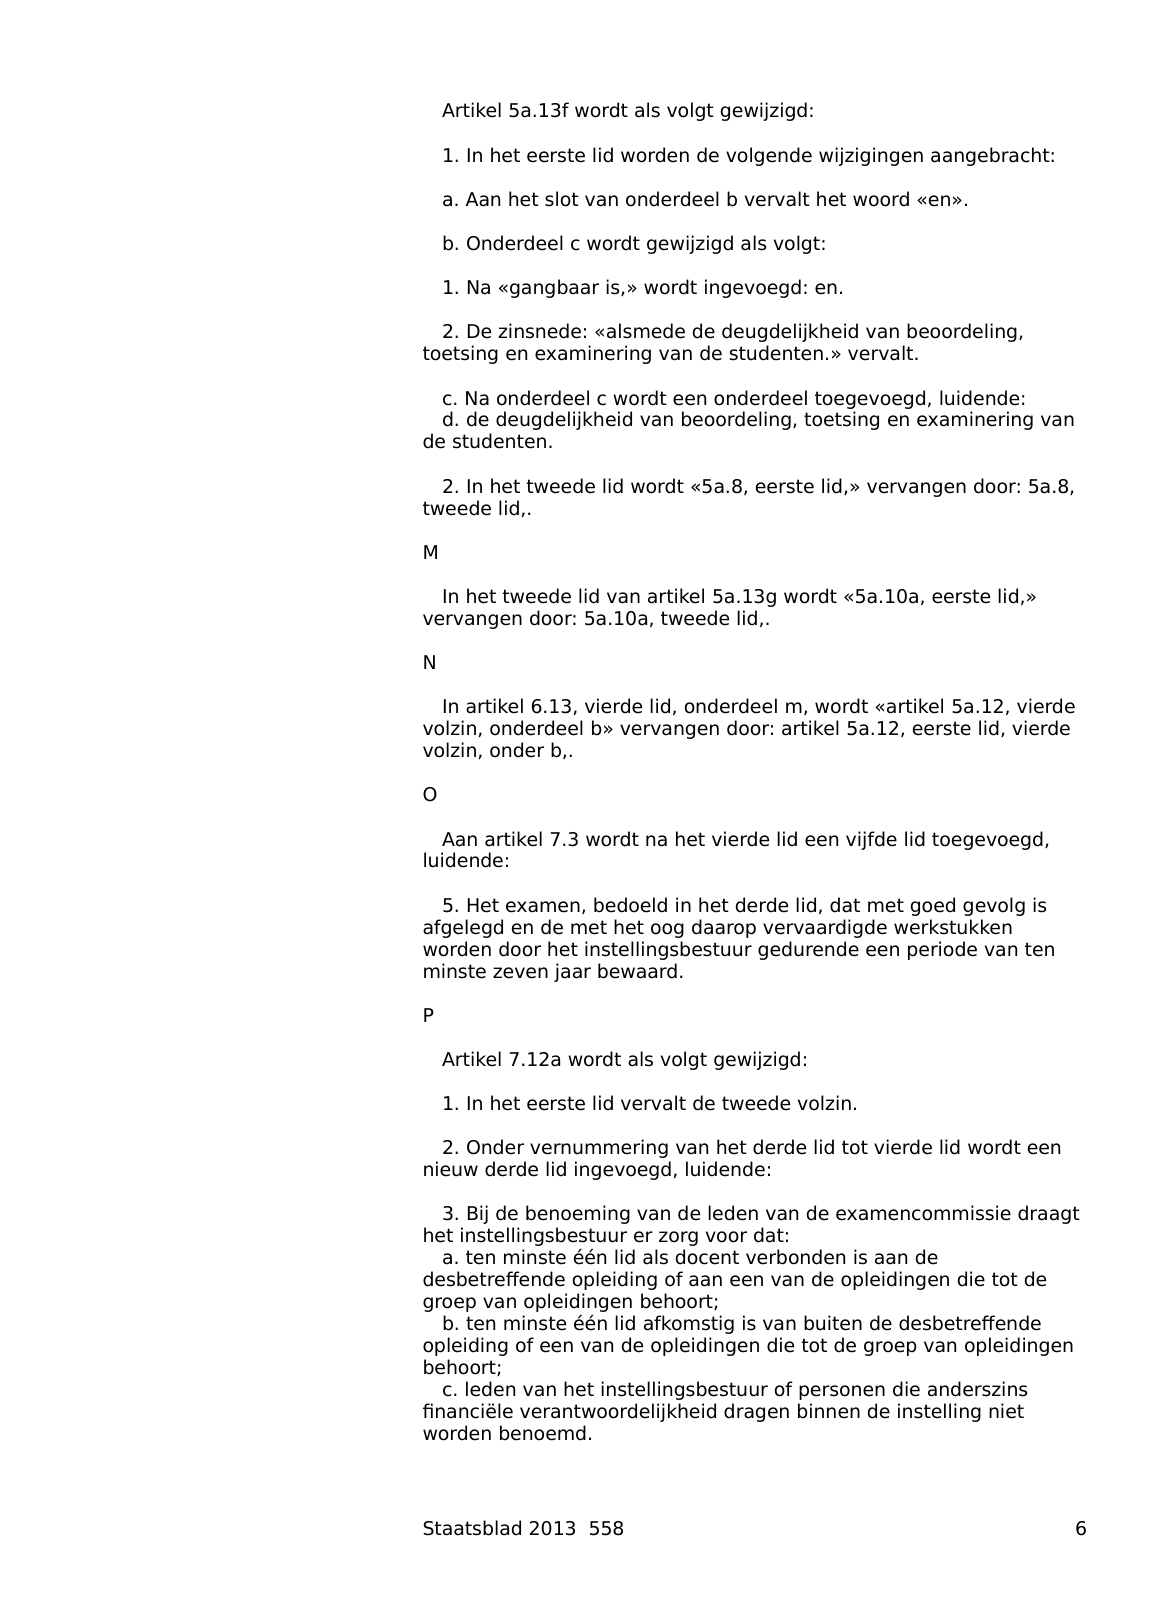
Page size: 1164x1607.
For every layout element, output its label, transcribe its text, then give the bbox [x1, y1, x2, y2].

text 2. In het tweede lid wordt «5a.8, eerste lid,» vervangen door: 5a.8, tweede lid,. [422, 476, 1087, 519]
text O [422, 784, 1087, 806]
text 3. Bij de benoeming van de leden van de examencommissie draagt het instellingsbestuur er zorg voor dat: [422, 1203, 1087, 1247]
text d. de deugdelijkheid van beoordeling, toetsing en examinering van de studenten. [422, 409, 1087, 453]
text Artikel 7.12a wordt als volgt gewijzigd: [422, 1049, 1087, 1071]
text P [422, 1005, 1087, 1027]
text N [422, 652, 1087, 674]
text b. Onderdeel c wordt gewijzigd als volgt: [422, 233, 1087, 255]
text 1. Na «gangbaar is,» wordt ingevoegd: en. [422, 277, 1087, 299]
text 1. In het eerste lid vervalt de tweede volzin. [422, 1093, 1087, 1115]
text 2. Onder vernummering van het derde lid tot vierde lid wordt een nieuw derde lid ingevoegd, luidende: [422, 1137, 1087, 1181]
text c. Na onderdeel c wordt een onderdeel toegevoegd, luidende: [422, 387, 1087, 409]
text 1. In het eerste lid worden de volgende wijzigingen aangebracht: [422, 144, 1087, 167]
text M [422, 542, 1087, 564]
text c. leden van het instellingsbestuur of personen die anderszins financiële verantwoordelijkheid dragen binnen de instelling niet worden benoemd. [422, 1379, 1087, 1445]
text a. Aan het slot van onderdeel b vervalt het woord «en». [422, 189, 1087, 211]
text b. ten minste één lid afkomstig is van buiten de desbetreffende opleiding of een van de opleidingen die tot de groep van opleidingen behoort; [422, 1313, 1087, 1379]
text 5. Het examen, bedoeld in het derde lid, dat met goed gevolg is afgelegd en de met het oog daarop vervaardigde werkstukken worden door het instellingsbestuur gedurende een periode van ten minste zeven jaar bewaard. [422, 894, 1087, 982]
text Artikel 5a.13f wordt als volgt gewijzigd: [422, 100, 1087, 122]
text 2. De zinsnede: «alsmede de deugdelijkheid van beoordeling, toetsing en examinering van de studenten.» vervalt. [422, 321, 1087, 365]
text In het tweede lid van artikel 5a.13g wordt «5a.10a, eerste lid,» vervangen door: 5a.10a, tweede lid,. [422, 586, 1087, 630]
text Aan artikel 7.3 wordt na het vierde lid een vijfde lid toegevoegd, luidende: [422, 828, 1087, 872]
text a. ten minste één lid als docent verbonden is aan de desbetreffende opleiding of aan een van de opleidingen die tot de groep van opleidingen behoort; [422, 1247, 1087, 1313]
text In artikel 6.13, vierde lid, onderdeel m, wordt «artikel 5a.12, vierde volzin, onderdeel b» vervangen door: artikel 5a.12, eerste lid, vierde volzin, onder b,. [422, 696, 1087, 762]
